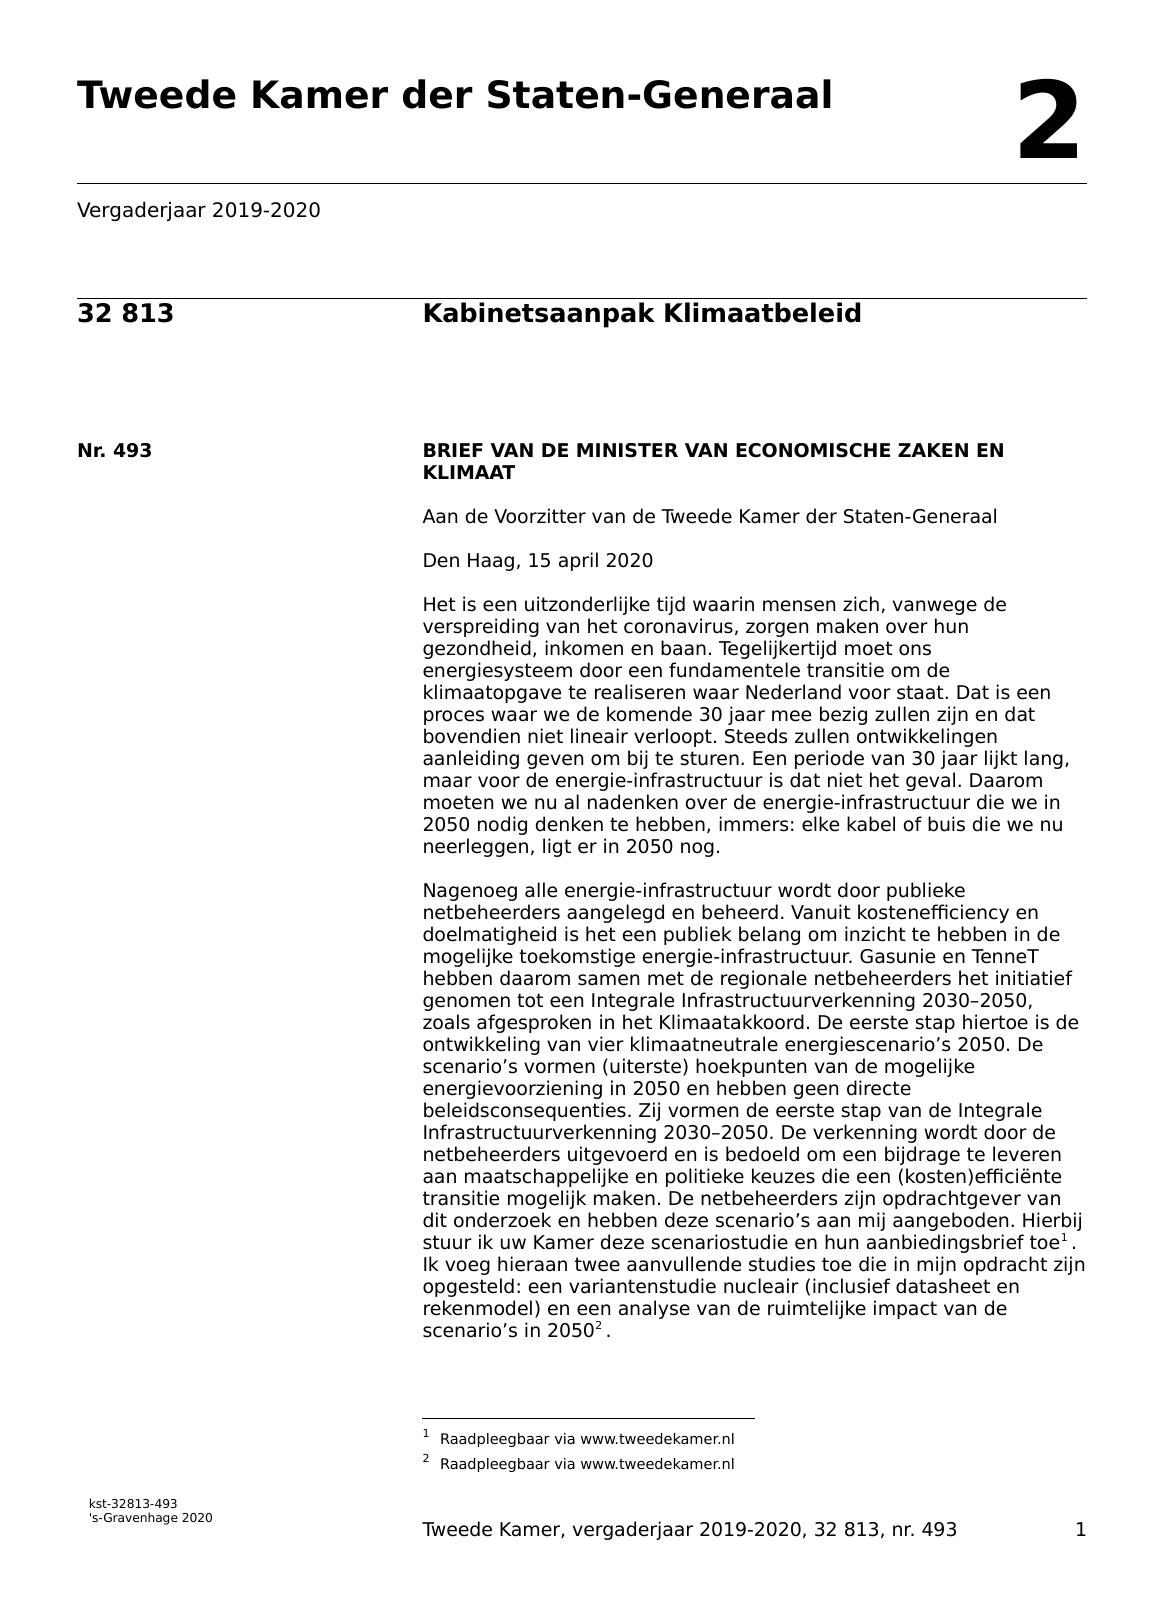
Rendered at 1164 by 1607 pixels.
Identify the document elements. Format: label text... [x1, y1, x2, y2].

text Nagenoeg alle energie-infrastructuur wordt door publieke netbeheerders aangelegd en beheerd. Vanuit kostenefficiency en doelmatigheid is het een publiek belang om inzicht te hebben in de mogelijke toekomstige energie-infrastructuur. Gasunie en TenneT hebben daarom samen met de regionale netbeheerders het initiatief genomen tot een Integrale Infrastructuurverkenning 2030–2050, zoals afgesproken in het Klimaatakkoord. De eerste stap hiertoe is de ontwikkeling van vier klimaatneutrale energiescenario’s 2050. De scenario’s vormen (uiterste) hoekpunten van de mogelijke energievoorziening in 2050 en hebben geen directe beleidsconsequenties. Zij vormen de eerste stap van de Integrale Infrastructuurverkenning 2030–2050. De verkenning wordt door de netbeheerders uitgevoerd en is bedoeld om een bijdrage te leveren aan maatschappelijke en politieke keuzes die een (kosten)efficiënte transitie mogelijk maken. De netbeheerders zijn opdrachtgever van dit onderzoek en hebben deze scenario’s aan mij aangeboden. Hierbij stuur ik uw Kamer deze scenariostudie en hun aanbiedingsbrief toe. Ik voeg hieraan twee aanvullende studies toe die in mijn opdracht zijn opgesteld: een variantenstudie nucleair (inclusief datasheet en rekenmodel) en een analyse van de ruimtelijke impact van de scenario’s in 2050. [422, 880, 1087, 1342]
text 's-Gravenhage 2020 [88, 1511, 323, 1525]
table_header Tweede Kamer der Staten-Generaal [77, 59, 886, 183]
text Raadpleegbaar via www.tweedekamer.nl [422, 1427, 1087, 1449]
text Den Haag, 15 april 2020 [422, 550, 1087, 572]
table_cell Vergaderjaar 2019-2020 [77, 184, 1087, 298]
subtitle Nr. 493 BRIEF VAN DE MINISTER VAN ECONOMISCHE ZAKEN EN KLIMAAT [77, 440, 1087, 484]
text Het is een uitzonderlijke tijd waarin mensen zich, vanwege de verspreiding van het coronavirus, zorgen maken over hun gezondheid, inkomen en baan. Tegelijkertijd moet ons energiesysteem door een fundamentele transitie om de klimaatopgave te realiseren waar Nederland voor staat. Dat is een proces waar we de komende 30 jaar mee bezig zullen zijn en dat bovendien niet lineair verloopt. Steeds zullen ontwikkelingen aanleiding geven om bij te sturen. Een periode van 30 jaar lijkt lang, maar voor de energie-infrastructuur is dat niet het geval. Daarom moeten we nu al nadenken over de energie-infrastructuur die we in 2050 nodig denken te hebben, immers: elke kabel of buis die we nu neerleggen, ligt er in 2050 nog. [422, 594, 1087, 858]
subtitle 32 813 Kabinetsaanpak Klimaatbeleid [77, 299, 1087, 329]
text kst-32813-493 [88, 1497, 323, 1511]
table_header 2 [886, 59, 1087, 183]
text Aan de Voorzitter van de Tweede Kamer der Staten-Generaal [422, 506, 1087, 528]
text Raadpleegbaar via www.tweedekamer.nl [422, 1452, 1087, 1474]
